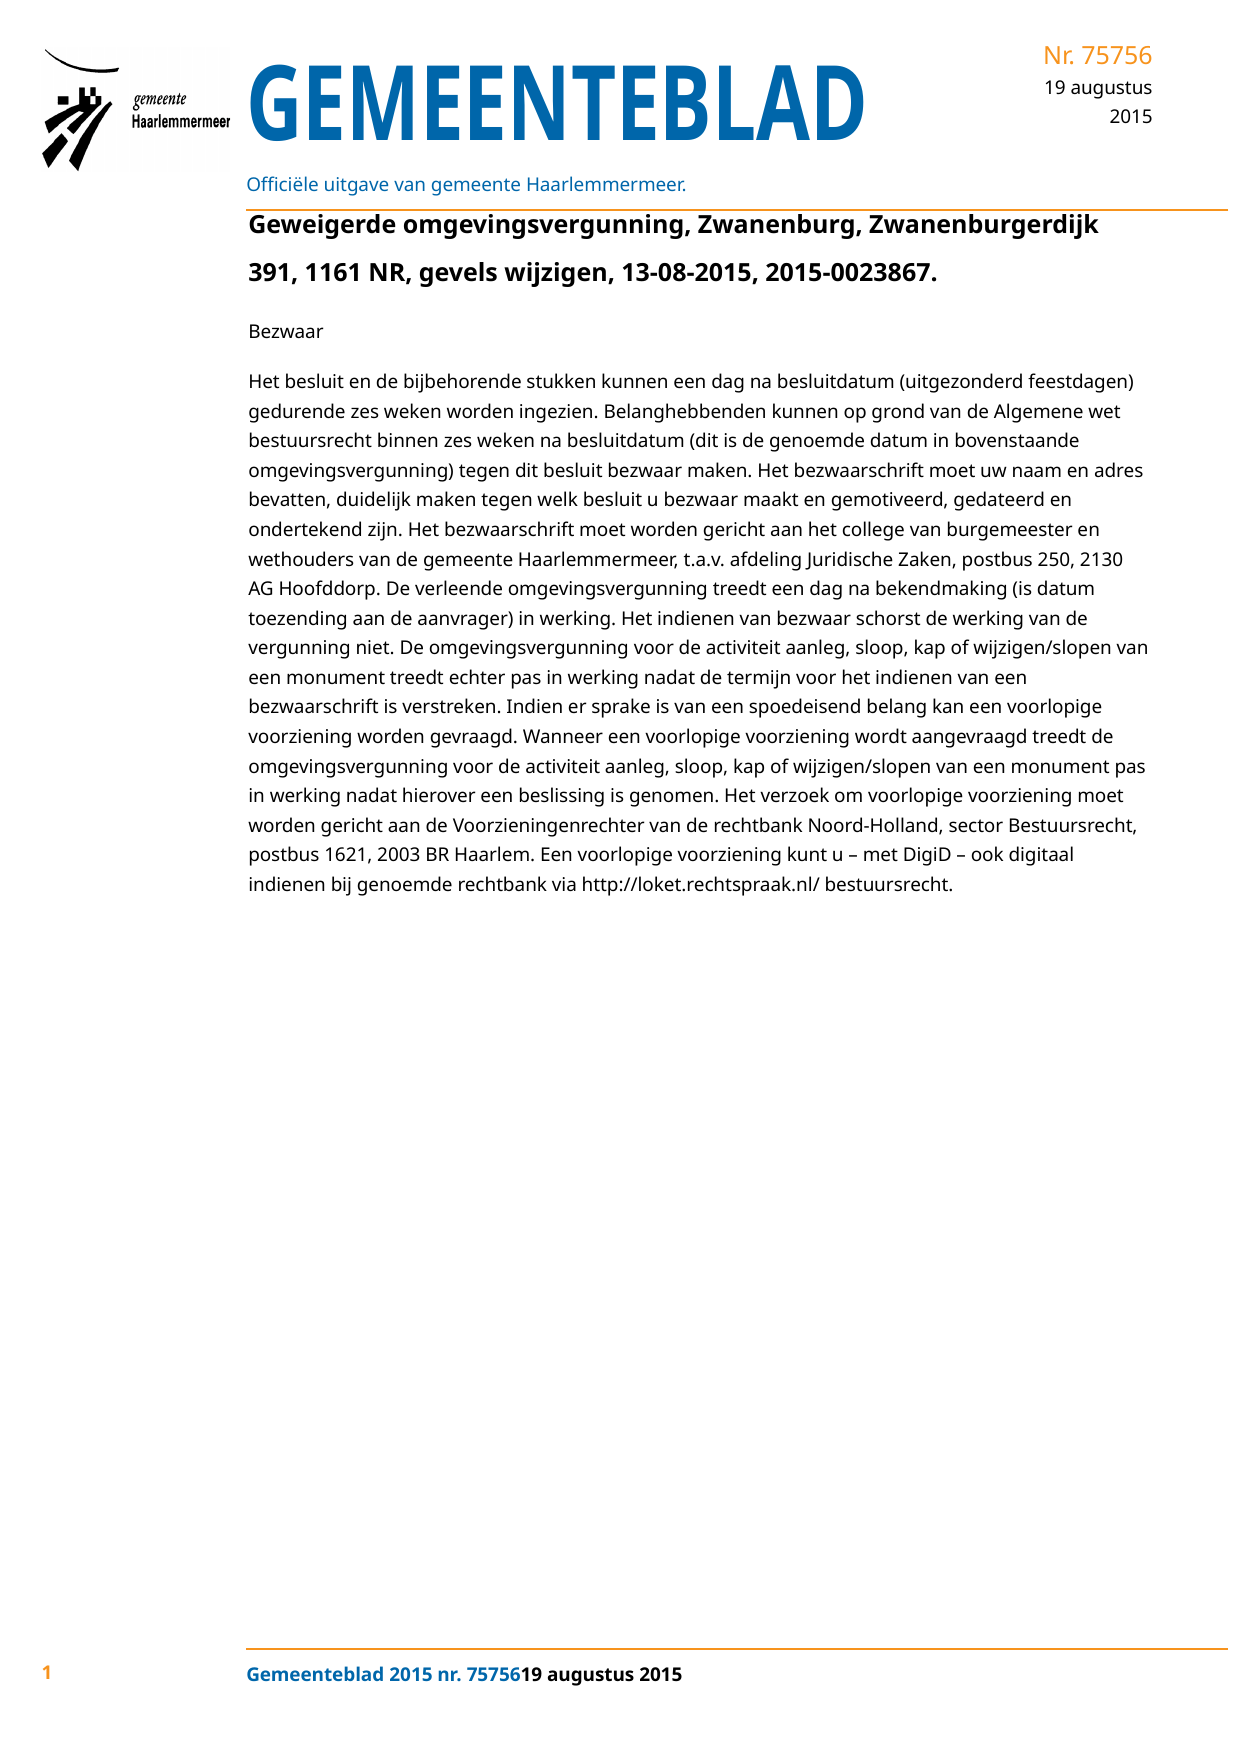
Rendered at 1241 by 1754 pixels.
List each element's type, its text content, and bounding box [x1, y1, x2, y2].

picture [41, 47, 231, 172]
text Het besluit en de bijbehorende stukken kunnen een dag na besluitdatum (uitgezonderd feestdagen) gedurende zes weken worden ingezien. Belanghebbenden kunnen op grond van de Algemene wet bestuursrecht binnen zes weken na besluitdatum (dit is de genoemde datum in bovenstaande omgevingsvergunning) tegen dit besluit bezwaar maken. Het bezwaarschrift moet uw naam en adres bevatten, duidelijk maken tegen welk besluit u bezwaar maakt en gemotiveerd, gedateerd en ondertekend zijn. Het bezwaarschrift moet worden gericht aan het college van burgemeester en wethouders van de gemeente Haarlemmermeer, t.a.v. afdeling Juridische Zaken, postbus 250, 2130 AG Hoofddorp. De verleende omgevingsvergunning treedt een dag na bekendmaking (is datum toezending aan de aanvrager) in werking. Het indienen van bezwaar schorst de werking van de vergunning niet. De omgevingsvergunning voor de activiteit aanleg, sloop, kap of wijzigen/slopen van een monument treedt echter pas in werking nadat de termijn voor het indienen van een bezwaarschrift is verstreken. Indien er sprake is van een spoedeisend belang kan een voorlopige voorziening worden gevraagd. Wanneer een voorlopige voorziening wordt aangevraagd treedt de omgevingsvergunning voor de activiteit aanleg, sloop, kap of wijzigen/slopen van een monument pas in werking nadat hierover een beslissing is genomen. Het verzoek om voorlopige voorziening moet worden gericht aan de Voorzieningenrechter van de rechtbank Noord-Holland, sector Bestuursrecht, postbus 1621, 2003 BR Haarlem. Een voorlopige voorziening kunt u – met DigiD – ook digitaal indienen bij genoemde rechtbank via http://loket.rechtspraak.nl/ bestuursrecht. [248, 368, 1152, 897]
text Bezwaar [248, 318, 1152, 344]
text Geweigerde omgevingsvergunning, Zwanenburg, Zwanenburgerdijk 391, 1161 NR, gevels wijzigen, 13-08-2015, 2015-0023867. [248, 211, 1152, 288]
